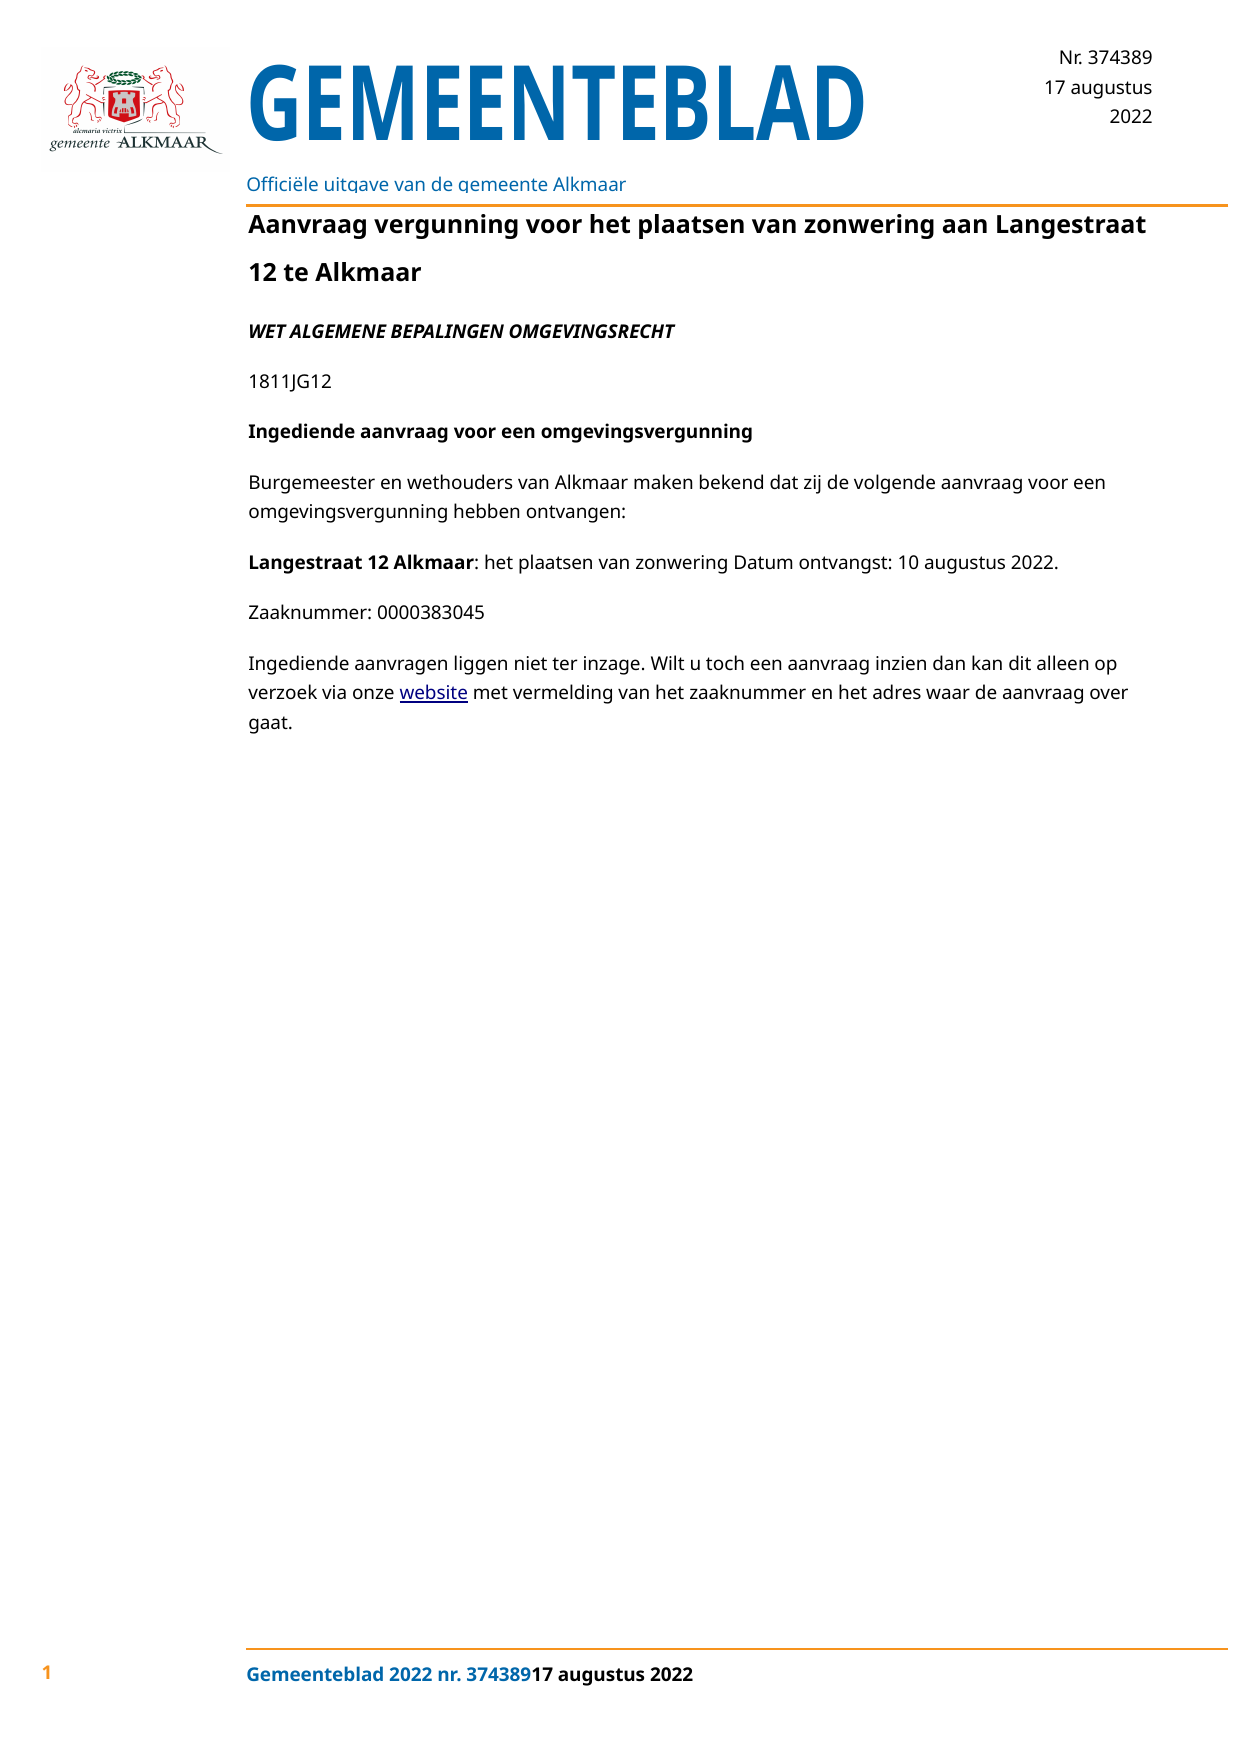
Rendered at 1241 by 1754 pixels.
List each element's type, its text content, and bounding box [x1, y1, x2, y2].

text 1811JG12 [248, 368, 1152, 394]
text Burgemeester en wethouders van Alkmaar maken bekend dat zij de volgende aanvraag voor een omgevingsvergunning hebben ontvangen: [248, 469, 1152, 524]
text Zaaknummer: 0000383045 [248, 599, 1152, 625]
picture [41, 47, 231, 172]
text Langestraat 12 Alkmaar: het plaatsen van zonwering Datum ontvangst: 10 augustus 2022. [248, 549, 1152, 575]
text Ingediende aanvragen liggen niet ter inzage. Wilt u toch een aanvraag inzien dan kan dit alleen op verzoek via onze website met vermelding van het zaaknummer en het adres waar de aanvraag over gaat. [248, 650, 1152, 735]
text WET ALGEMENE BEPALINGEN OMGEVINGSRECHT [248, 318, 1152, 344]
text Ingediende aanvraag voor een omgevingsvergunning [248, 419, 1152, 444]
text Aanvraag vergunning voor het plaatsen van zonwering aan Langestraat 12 te Alkmaar [248, 207, 1152, 288]
